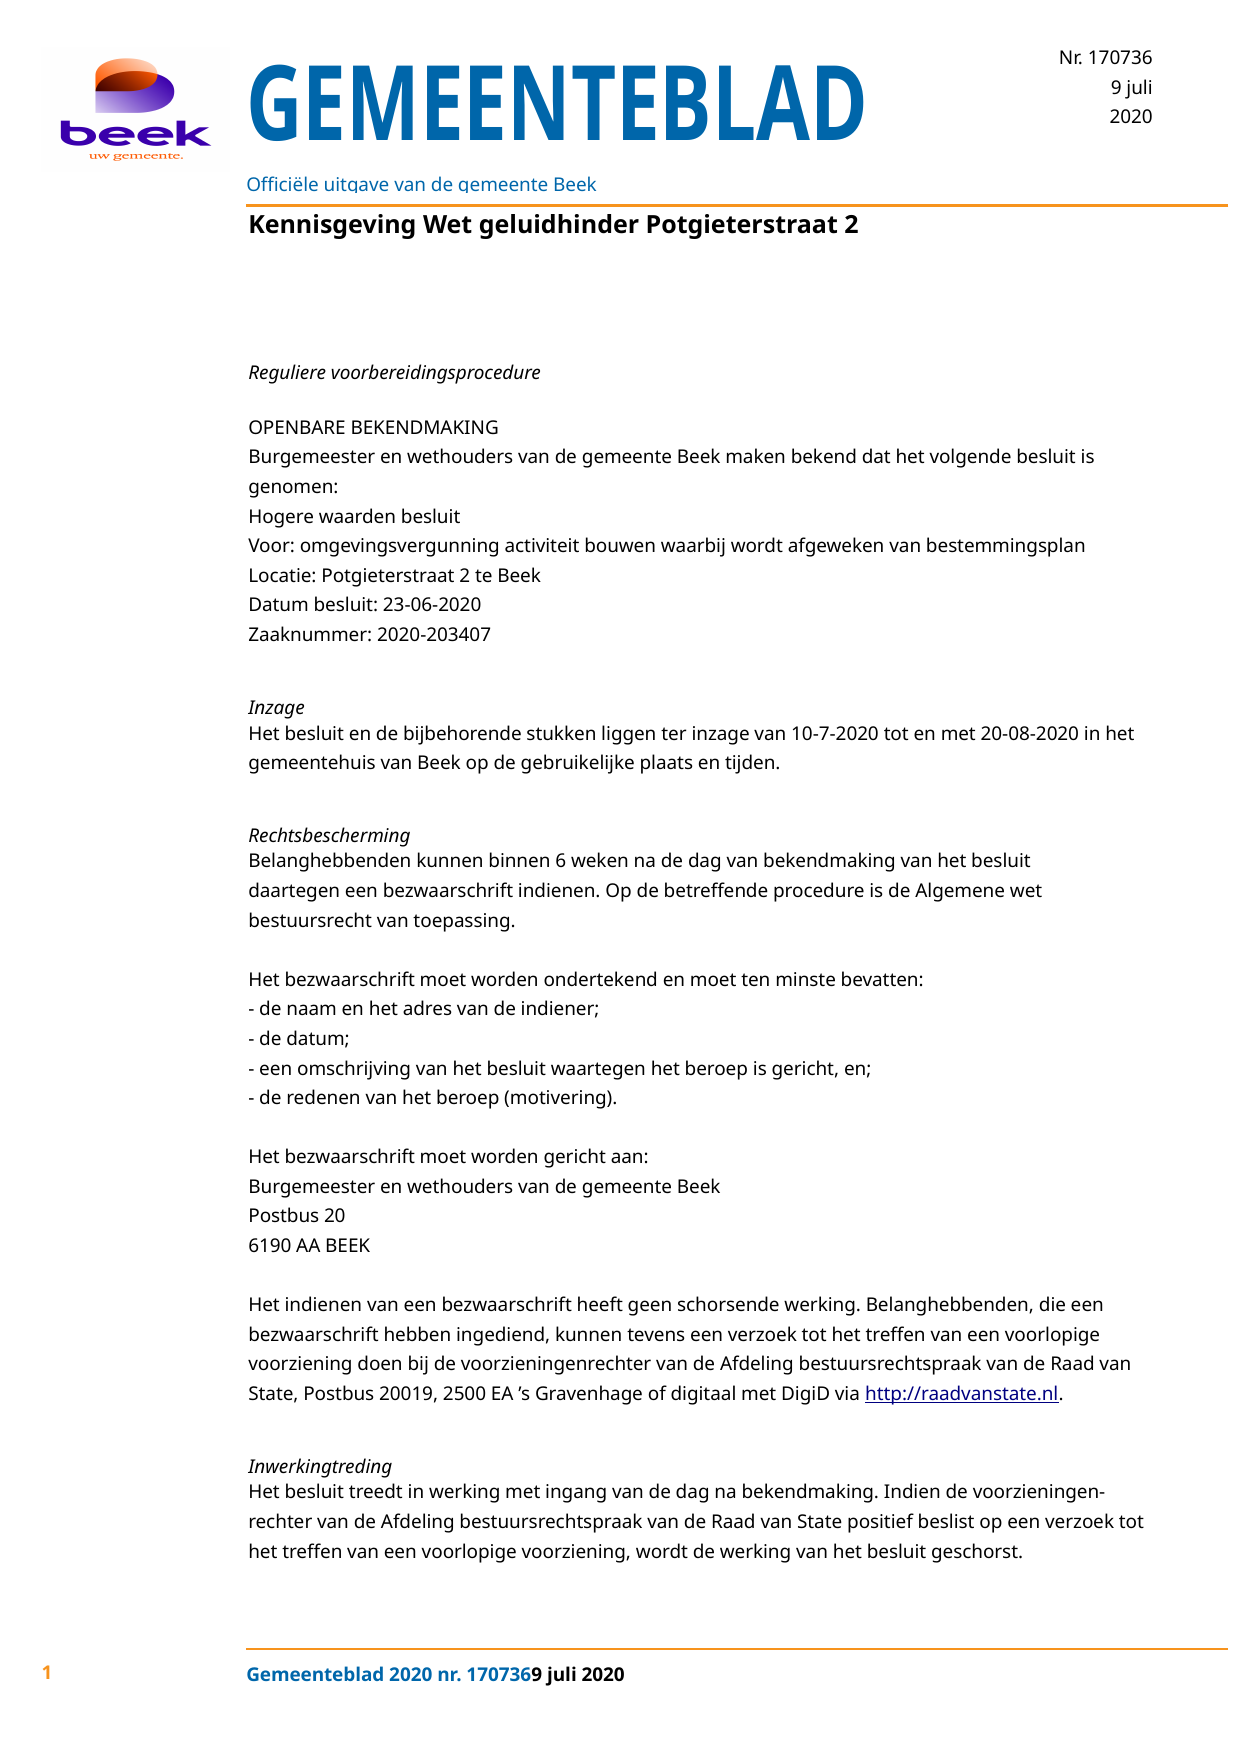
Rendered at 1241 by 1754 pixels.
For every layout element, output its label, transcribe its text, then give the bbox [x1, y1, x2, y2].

text - de redenen van het beroep (motivering). [248, 1084, 1152, 1110]
text Inzage [248, 694, 1152, 720]
text Het indienen van een bezwaarschrift heeft geen schorsende werking. Belanghebbenden, die een bezwaarschrift hebben ingediend, kunnen tevens een verzoek tot het treffen van een voorlopige voorziening doen bij de voorzieningenrechter van de Afdeling bestuursrechtspraak van de Raad van State, Postbus 20019, 2500 EA ’s Gravenhage of digitaal met DigiD via http://raadvanstate.nl. [248, 1291, 1152, 1406]
text Belanghebbenden kunnen binnen 6 weken na de dag van bekendmaking van het besluit [248, 848, 1152, 873]
text Locatie: Potgieterstraat 2 te Beek [248, 562, 1152, 588]
text Het besluit treedt in werking met ingang van de dag na bekendmaking. Indien de voorzieningen-rechter van de Afdeling bestuursrechtspraak van de Raad van State positief beslist op een verzoek tot het treffen van een voorlopige voorziening, wordt de werking van het besluit geschorst. [248, 1479, 1152, 1563]
text Kennisgeving Wet geluidhinder Potgieterstraat 2 [248, 207, 1152, 241]
picture [41, 47, 231, 172]
text Voor: omgevingsvergunning activiteit bouwen waarbij wordt afgeweken van bestemmingsplan [248, 532, 1152, 558]
text - een omschrijving van het besluit waartegen het beroep is gericht, en; [248, 1055, 1152, 1081]
text Zaaknummer: 2020-203407 [248, 621, 1152, 647]
text Datum besluit: 23-06-2020 [248, 592, 1152, 617]
text Het besluit en de bijbehorende stukken liggen ter inzage van 10-7-2020 tot en met 20-08-2020 in het gemeentehuis van Beek op de gebruikelijke plaats en tijden. [248, 720, 1152, 775]
text Inwerkingtreding [248, 1453, 1152, 1479]
text Reguliere voorbereidingsprocedure [248, 359, 1152, 384]
text - de naam en het adres van de indiener; [248, 996, 1152, 1021]
text Burgemeester en wethouders van de gemeente Beek [248, 1173, 1152, 1199]
text Het bezwaarschrift moet worden ondertekend en moet ten minste bevatten: [248, 966, 1152, 992]
text OPENBARE BEKENDMAKING [248, 414, 1152, 440]
text daartegen een bezwaarschrift indienen. Op de betreffende procedure is de Algemene wet bestuursrecht van toepassing. [248, 877, 1152, 933]
text 6190 AA BEEK [248, 1232, 1152, 1258]
text Het bezwaarschrift moet worden gericht aan: [248, 1143, 1152, 1169]
text Postbus 20 [248, 1203, 1152, 1228]
text Hogere waarden besluit [248, 503, 1152, 529]
text - de datum; [248, 1025, 1152, 1051]
text Rechtsbescherming [248, 822, 1152, 848]
text Burgemeester en wethouders van de gemeente Beek maken bekend dat het volgende besluit is genomen: [248, 444, 1152, 499]
